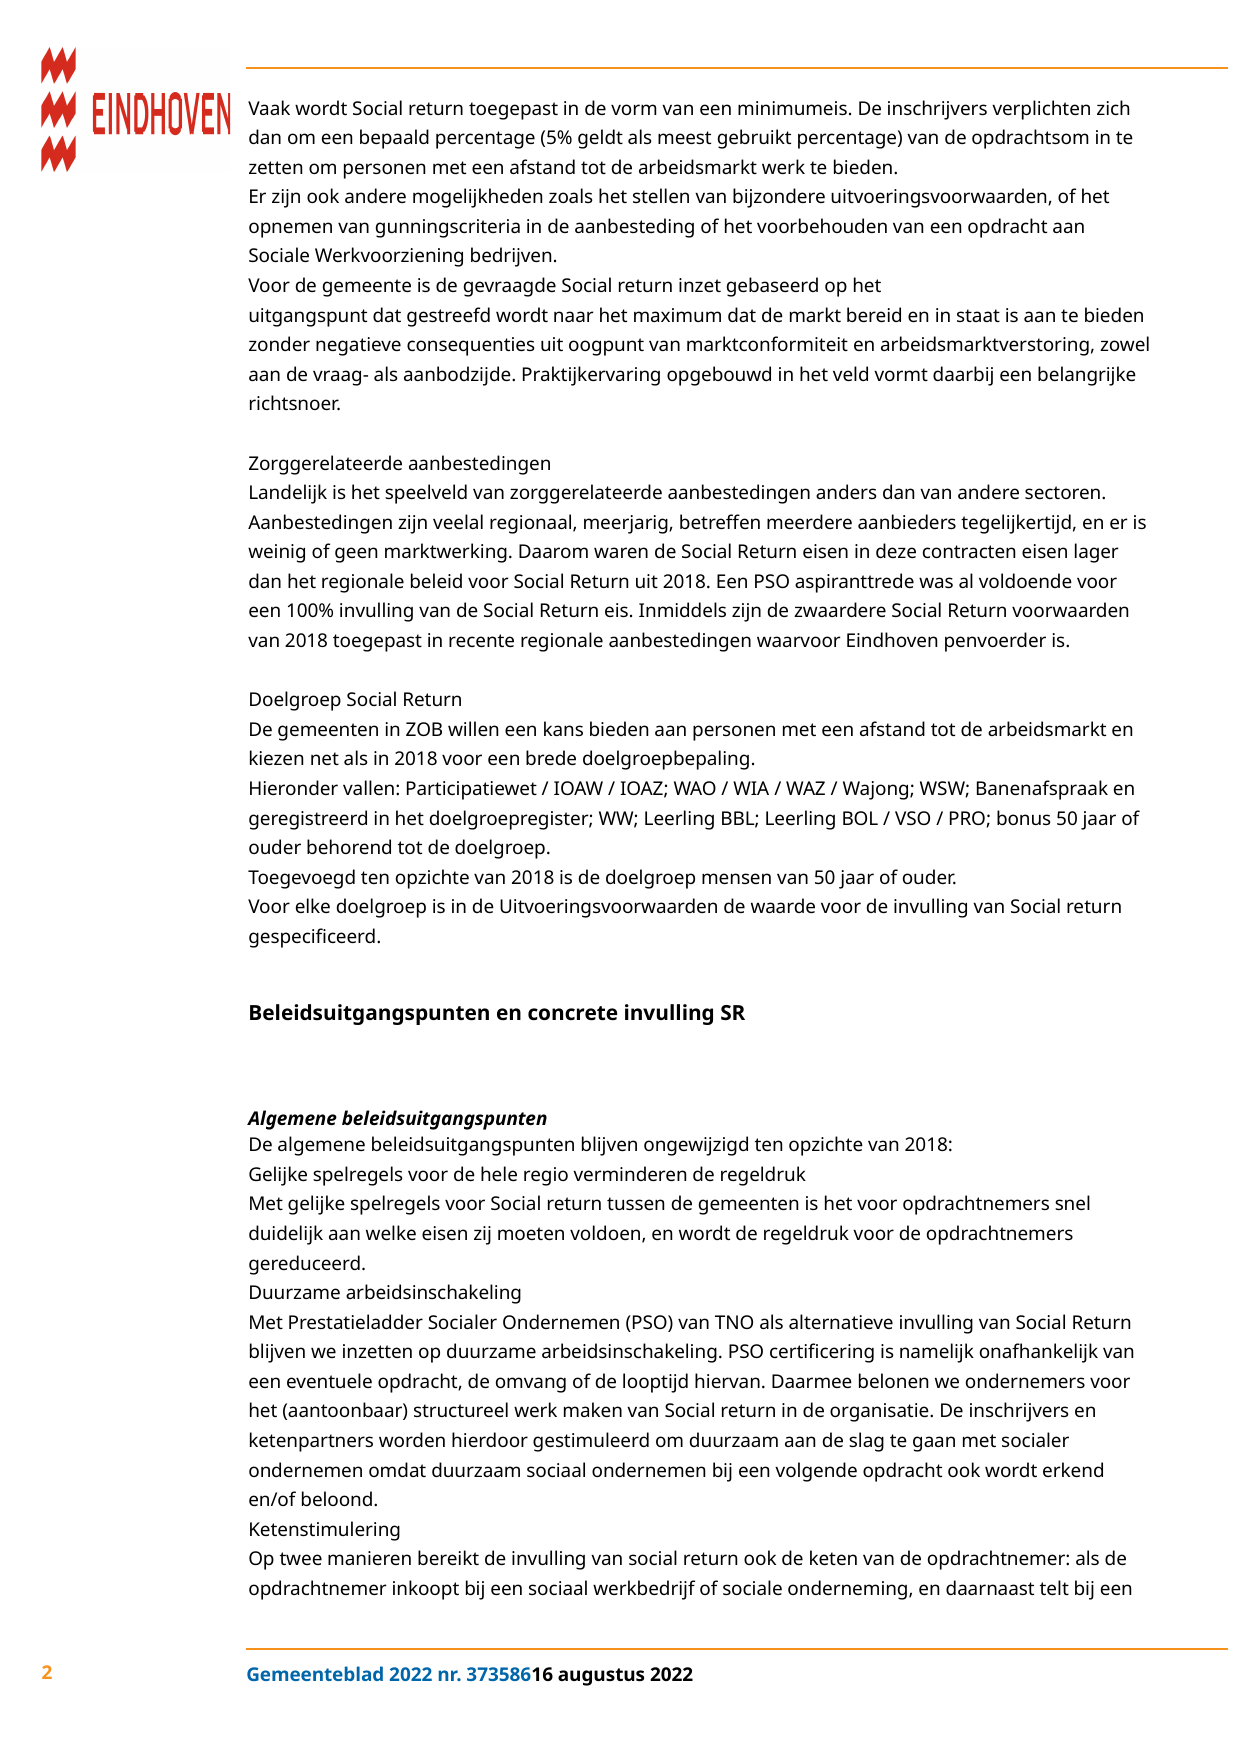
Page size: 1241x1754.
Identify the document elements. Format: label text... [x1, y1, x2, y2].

text De algemene beleidsuitgangspunten blijven ongewijzigd ten opzichte van 2018: [248, 1131, 1152, 1157]
text Doelgroep Social Return [248, 686, 1152, 712]
text Vaak wordt Social return toegepast in de vorm van een minimumeis. De inschrijvers verplichten zich dan om een bepaald percentage (5% geldt als meest gebruikt percentage) van de opdrachtsom in te zetten om personen met een afstand tot de arbeidsmarkt werk te bieden. [248, 95, 1152, 180]
text Duurzame arbeidsinschakeling [248, 1279, 1152, 1305]
text Op twee manieren bereikt de invulling van social return ook de keten van de opdrachtnemer: als de opdrachtnemer inkoopt bij een sociaal werkbedrijf of sociale onderneming, en daarnaast telt bij een [248, 1546, 1152, 1601]
text Met gelijke spelregels voor Social return tussen de gemeenten is het voor opdrachtnemers snel duidelijk aan welke eisen zij moeten voldoen, en wordt de regeldruk voor de opdrachtnemers gereduceerd. [248, 1191, 1152, 1275]
text Hieronder vallen: Participatiewet / IOAW / IOAZ; WAO / WIA / WAZ / Wajong; WSW; Banenafspraak en geregistreerd in het doelgroepregister; WW; Leerling BBL; Leerling BOL / VSO / PRO; bonus 50 jaar of ouder behorend tot de doelgroep. [248, 775, 1152, 860]
text Met Prestatieladder Socialer Ondernemen (PSO) van TNO als alternatieve invulling van Social Return blijven we inzetten op duurzame arbeidsinschakeling. PSO certificering is namelijk onafhankelijk van een eventuele opdracht, de omvang of de looptijd hiervan. Daarmee belonen we ondernemers voor het (aantoonbaar) structureel werk maken van Social return in de organisatie. De inschrijvers en ketenpartners worden hierdoor gestimuleerd om duurzaam aan de slag te gaan met socialer ondernemen omdat duurzaam sociaal ondernemen bij een volgende opdracht ook wordt erkend en/of beloond. [248, 1309, 1152, 1512]
text Zorggerelateerde aanbestedingen [248, 450, 1152, 476]
text Ketenstimulering [248, 1516, 1152, 1542]
text Gelijke spelregels voor de hele regio verminderen de regeldruk [248, 1161, 1152, 1187]
text Voor elke doelgroep is in de Uitvoeringsvoorwaarden de waarde voor de invulling van Social return gespecificeerd. [248, 893, 1152, 949]
text Landelijk is het speelveld van zorggerelateerde aanbestedingen anders dan van andere sectoren. Aanbestedingen zijn veelal regionaal, meerjarig, betreffen meerdere aanbieders tegelijkertijd, en er is weinig of geen marktwerking. Daarom waren de Social Return eisen in deze contracten eisen lager dan het regionale beleid voor Social Return uit 2018. Een PSO aspiranttrede was al voldoende voor een 100% invulling van de Social Return eis. Inmiddels zijn de zwaardere Social Return voorwaarden van 2018 toegepast in recente regionale aanbestedingen waarvoor Eindhoven penvoerder is. [248, 479, 1152, 653]
picture [41, 47, 231, 172]
text Toegevoegd ten opzichte van 2018 is de doelgroep mensen van 50 jaar of ouder. [248, 864, 1152, 890]
text Voor de gemeente is de gevraagde Social return inzet gebaseerd op het [248, 272, 1152, 298]
text Beleidsuitgangspunten en concrete invulling SR [248, 998, 1152, 1027]
text Er zijn ook andere mogelijkheden zoals het stellen van bijzondere uitvoeringsvoorwaarden, of het opnemen van gunningscriteria in de aanbesteding of het voorbehouden van een opdracht aan Sociale Werkvoorziening bedrijven. [248, 183, 1152, 268]
text De gemeenten in ZOB willen een kans bieden aan personen met een afstand tot de arbeidsmarkt en kiezen net als in 2018 voor een brede doelgroepbepaling. [248, 716, 1152, 771]
text Algemene beleidsuitgangspunten [248, 1106, 1152, 1131]
text uitgangspunt dat gestreefd wordt naar het maximum dat de markt bereid en in staat is aan te bieden zonder negatieve consequenties uit oogpunt van marktconformiteit en arbeidsmarktverstoring, zowel aan de vraag- als aanbodzijde. Praktijkervaring opgebouwd in het veld vormt daarbij een belangrijke richtsnoer. [248, 302, 1152, 416]
